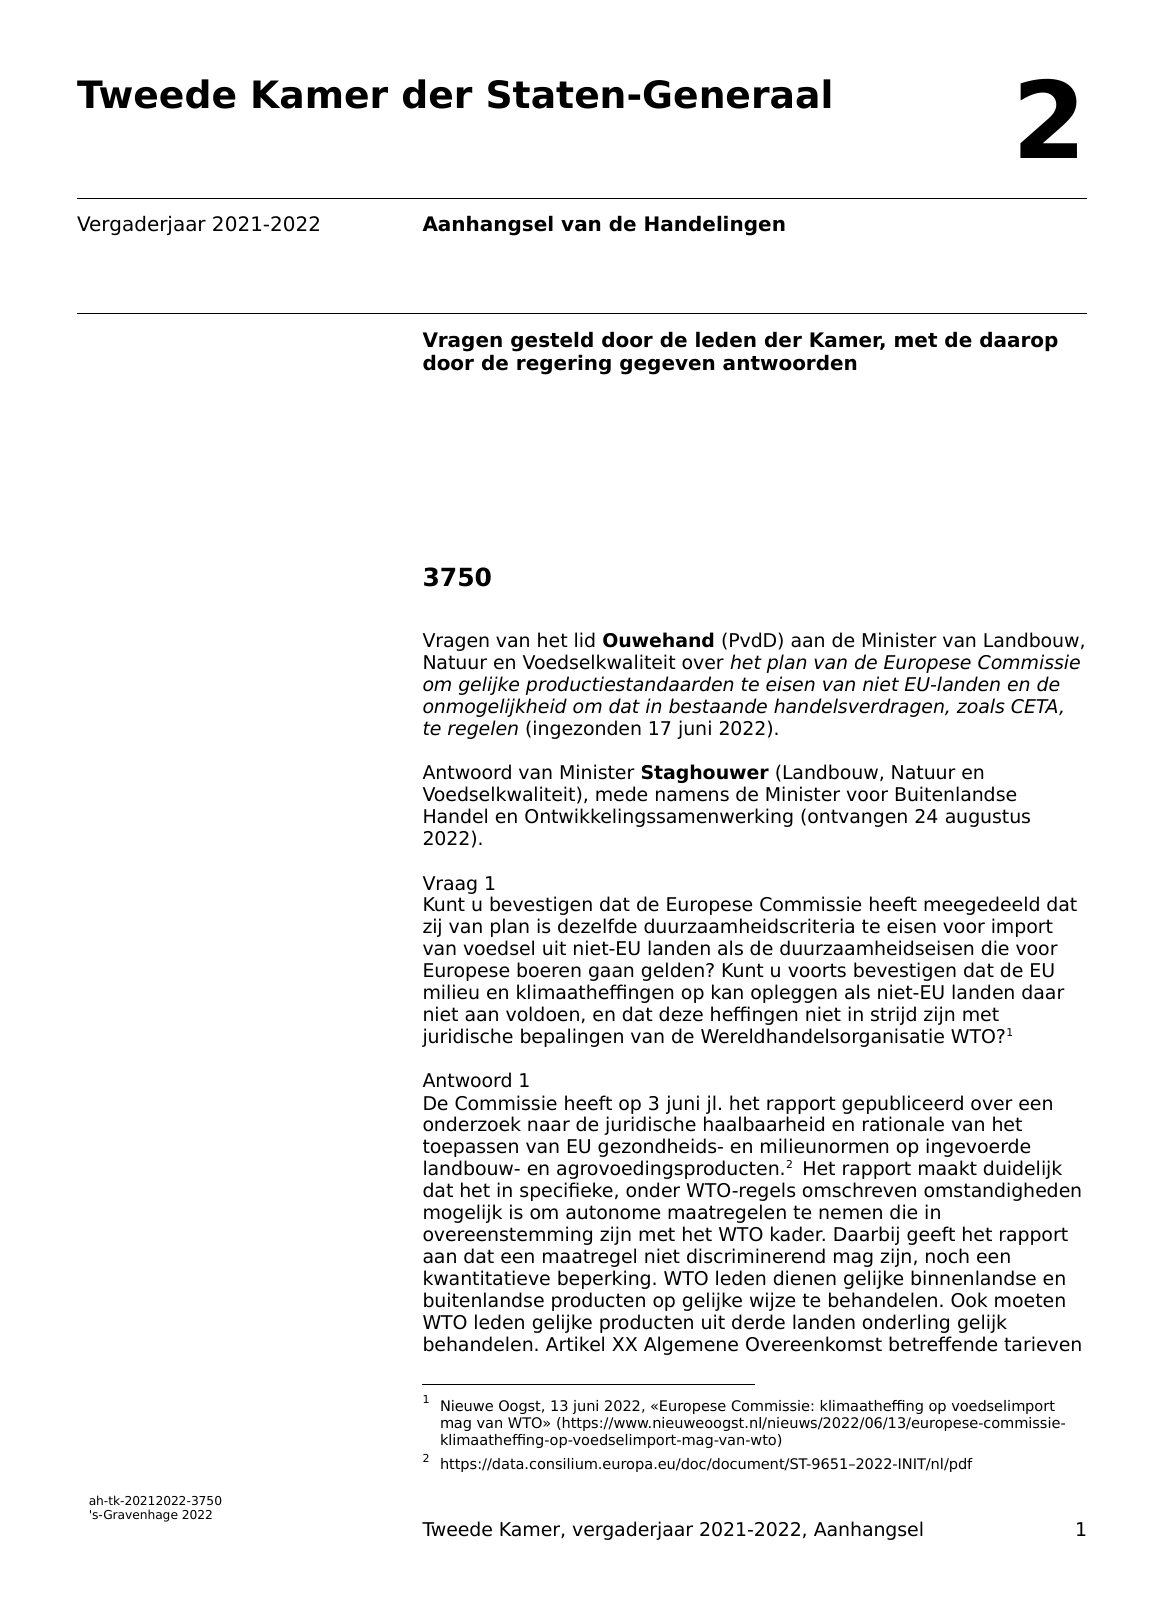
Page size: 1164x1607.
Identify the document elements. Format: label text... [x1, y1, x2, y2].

table_cell Vergaderjaar 2021-2022 [77, 199, 422, 313]
text De Commissie heeft op 3 juni jl. het rapport gepubliceerd over een onderzoek naar de juridische haalbaarheid en rationale van het toepassen van EU gezondheids- en milieunormen op ingevoerde landbouw- en agrovoedingsproducten. Het rapport maakt duidelijk dat het in specifieke, onder WTO-regels omschreven omstandigheden mogelijk is om autonome maatregelen te nemen die in overeenstemming zijn met het WTO kader. Daarbij geeft het rapport aan dat een maatregel niet discriminerend mag zijn, noch een kwantitatieve beperking. WTO leden dienen gelijke binnenlandse en buitenlandse producten op gelijke wijze te behandelen. Ook moeten WTO leden gelijke producten uit derde landen onderling gelijk behandelen. Artikel XX Algemene Overeenkomst betreffende tarieven [422, 1092, 1087, 1356]
text 's-Gravenhage 2022 [88, 1508, 323, 1522]
text Antwoord 1 [422, 1070, 1087, 1092]
text Vragen van het lid Ouwehand (PvdD) aan de Minister van Landbouw, Natuur en Voedselkwaliteit over het plan van de Europese Commissie om gelijke productiestandaarden te eisen van niet EU-landen en de onmogelijkheid om dat in bestaande handelsverdragen, zoals CETA, te regelen (ingezonden 17 juni 2022). [422, 630, 1087, 740]
text ah-tk-20212022-3750 [88, 1494, 323, 1508]
table_header 2 [886, 59, 1087, 198]
text Antwoord van Minister Staghouwer (Landbouw, Natuur en Voedselkwaliteit), mede namens de Minister voor Buitenlandse Handel en Ontwikkelingssamenwerking (ontvangen 24 augustus 2022). [422, 762, 1087, 850]
table_header Tweede Kamer der Staten-Generaal [77, 59, 886, 198]
text Vraag 1 [422, 872, 1087, 894]
table_cell Aanhangsel van de Handelingen [422, 199, 1087, 313]
text https://data.consilium.europa.eu/doc/document/ST-9651–2022-INIT/nl/pdf [422, 1452, 1087, 1474]
table_cell [77, 314, 422, 375]
table_cell Vragen gesteld door de leden der Kamer, met de daarop door de regering gegeven antwoorden [422, 314, 1087, 375]
text 3750 [422, 563, 1087, 592]
text Nieuwe Oogst, 13 juni 2022, «Europese Commissie: klimaatheffing op voedselimport mag van WTO» (https://www.nieuweoogst.nl/nieuws/2022/06/13/europese-commissie-klimaatheffing-op-voedselimport-mag-van-wto) [422, 1393, 1087, 1449]
text Kunt u bevestigen dat de Europese Commissie heeft meegedeeld dat zij van plan is dezelfde duurzaamheidscriteria te eisen voor import van voedsel uit niet-EU landen als de duurzaamheidseisen die voor Europese boeren gaan gelden? Kunt u voorts bevestigen dat de EU milieu en klimaatheffingen op kan opleggen als niet-EU landen daar niet aan voldoen, en dat deze heffingen niet in strijd zijn met juridische bepalingen van de Wereldhandelsorganisatie WTO? [422, 894, 1087, 1048]
